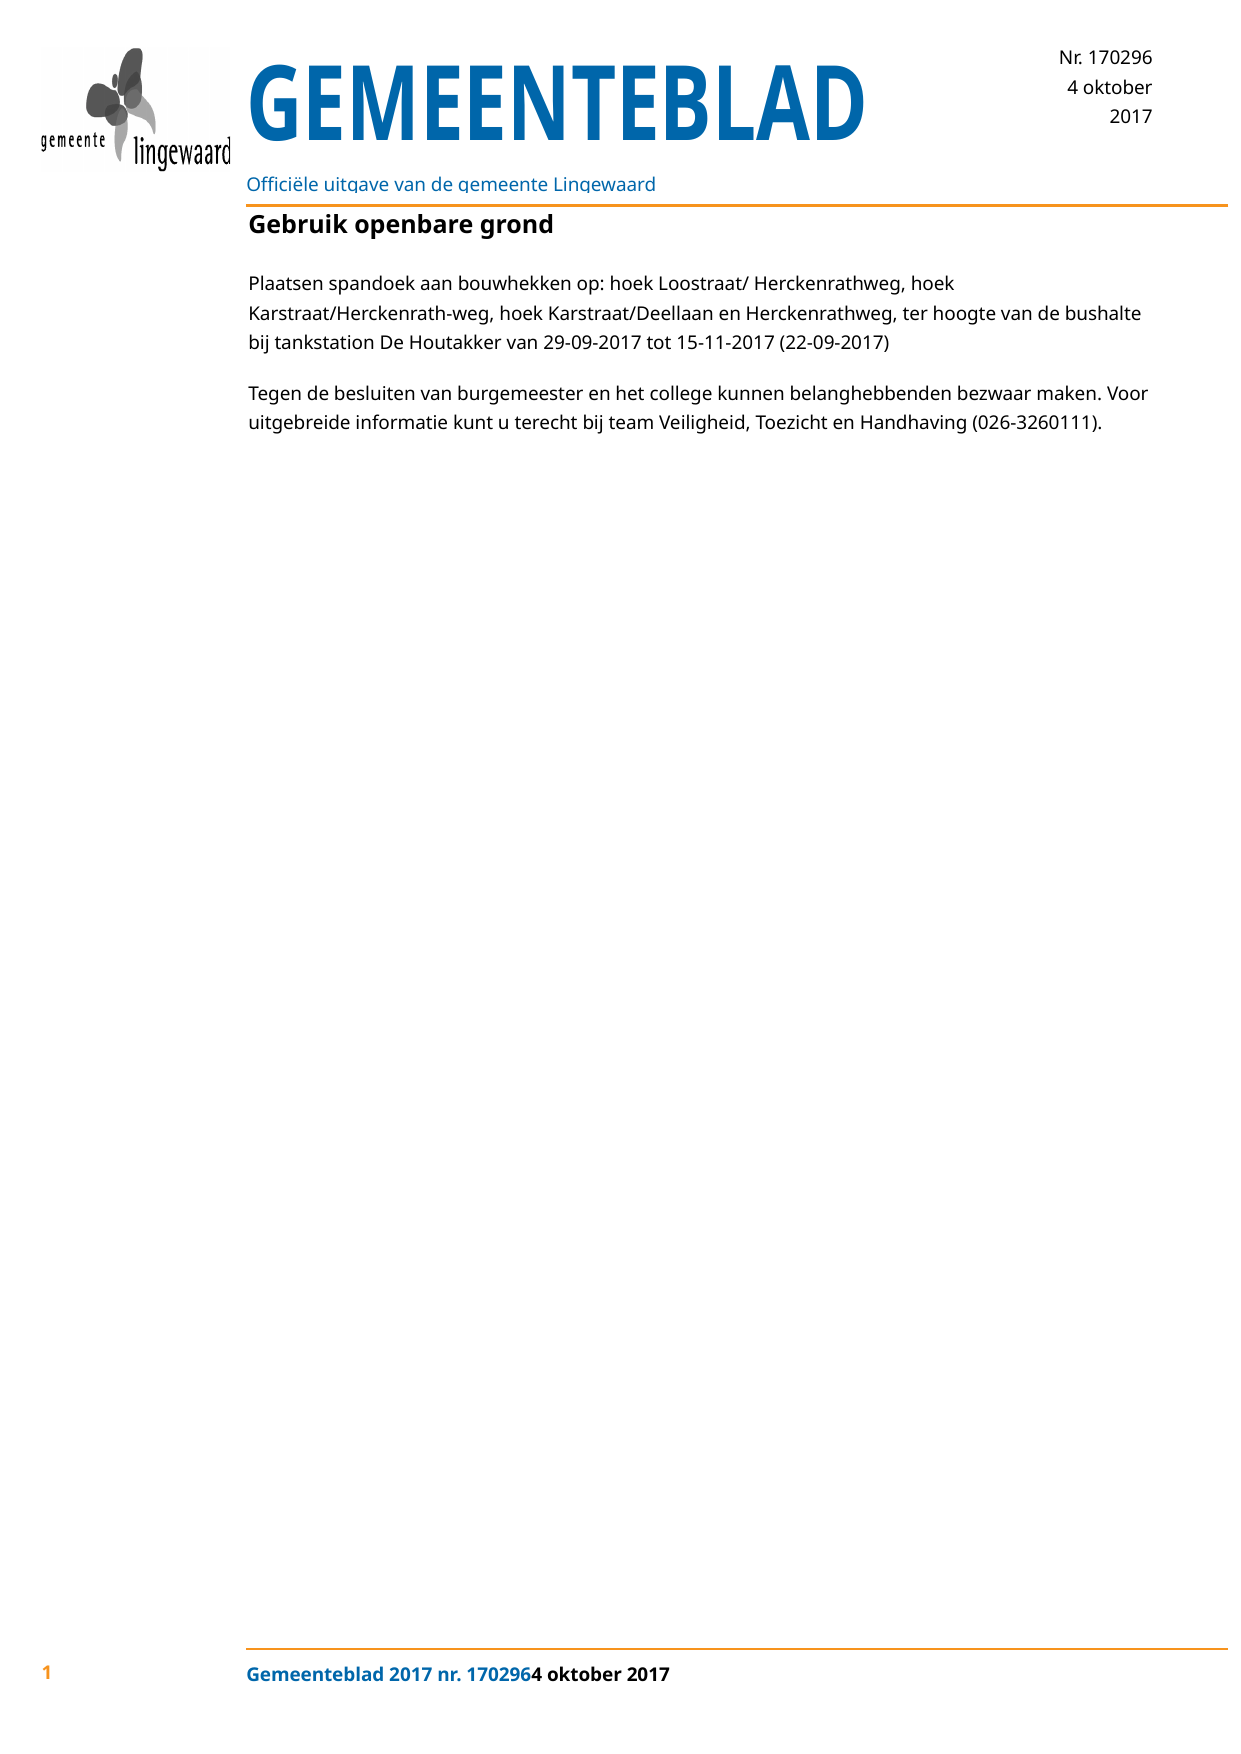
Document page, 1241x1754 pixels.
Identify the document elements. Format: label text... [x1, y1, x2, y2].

text Tegen de besluiten van burgemeester en het college kunnen belanghebbenden bezwaar maken. Voor uitgebreide informatie kunt u terecht bij team Veiligheid, Toezicht en Handhaving (026-3260111). [248, 380, 1152, 435]
picture [41, 47, 231, 172]
text Gebruik openbare grond [248, 207, 1152, 241]
text Plaatsen spandoek aan bouwhekken op: hoek Loostraat/ Herckenrathweg, hoek Karstraat/Herckenrath-weg, hoek Karstraat/Deellaan en Herckenrathweg, ter hoogte van de bushalte bij tankstation De Houtakker van 29-09-2017 tot 15-11-2017 (22-09-2017) [248, 270, 1152, 355]
